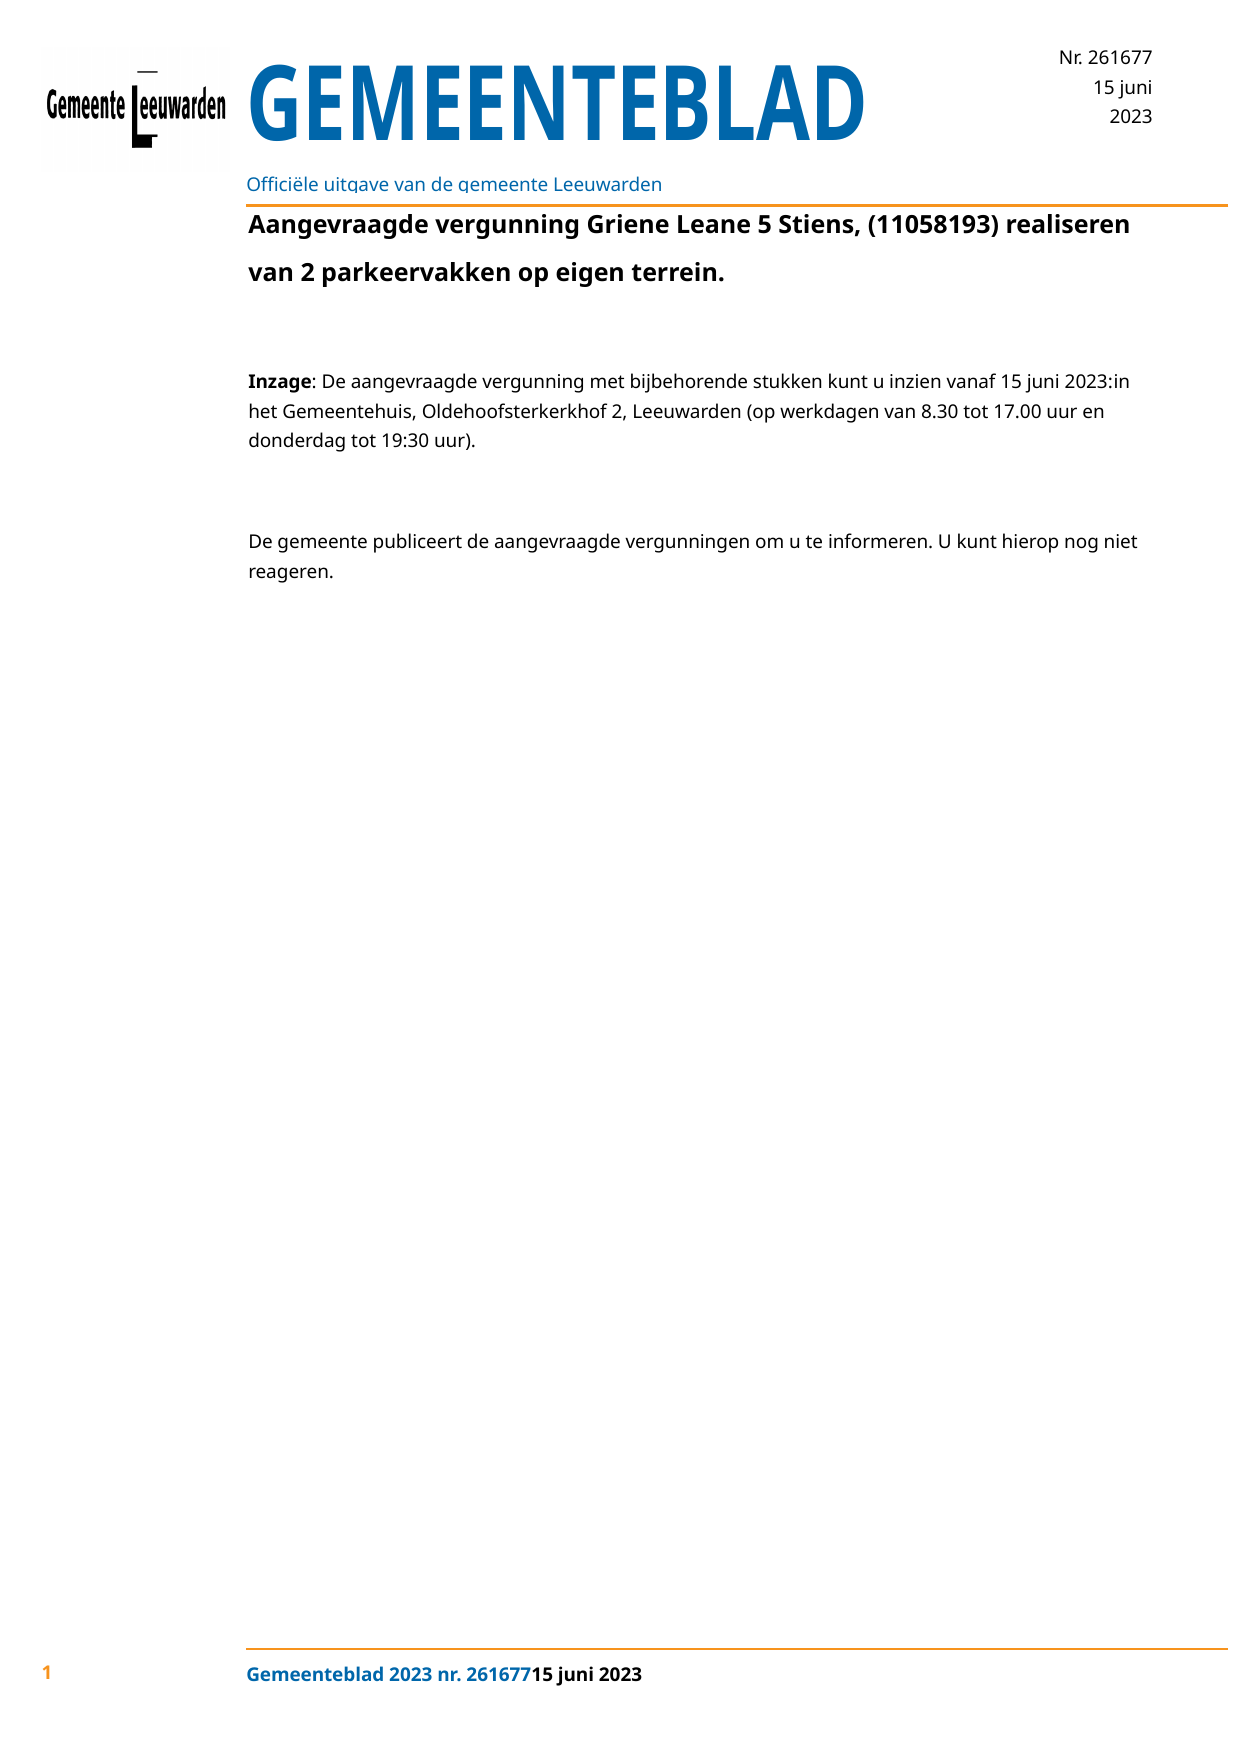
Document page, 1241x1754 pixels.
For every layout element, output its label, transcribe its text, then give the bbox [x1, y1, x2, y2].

text Aangevraagde vergunning Griene Leane 5 Stiens, (11058193) realiseren van 2 parkeervakken op eigen terrein. [248, 207, 1152, 288]
text De gemeente publiceert de aangevraagde vergunningen om u te informeren. U kunt hierop nog niet reageren. [248, 528, 1152, 584]
picture [41, 47, 231, 172]
text Inzage: De aangevraagde vergunning met bijbehorende stukken kunt u inzien vanaf 15 juni 2023:in het Gemeentehuis, Oldehoofsterkerkhof 2, Leeuwarden (op werkdagen van 8.30 tot 17.00 uur en donderdag tot 19:30 uur). [248, 368, 1152, 453]
